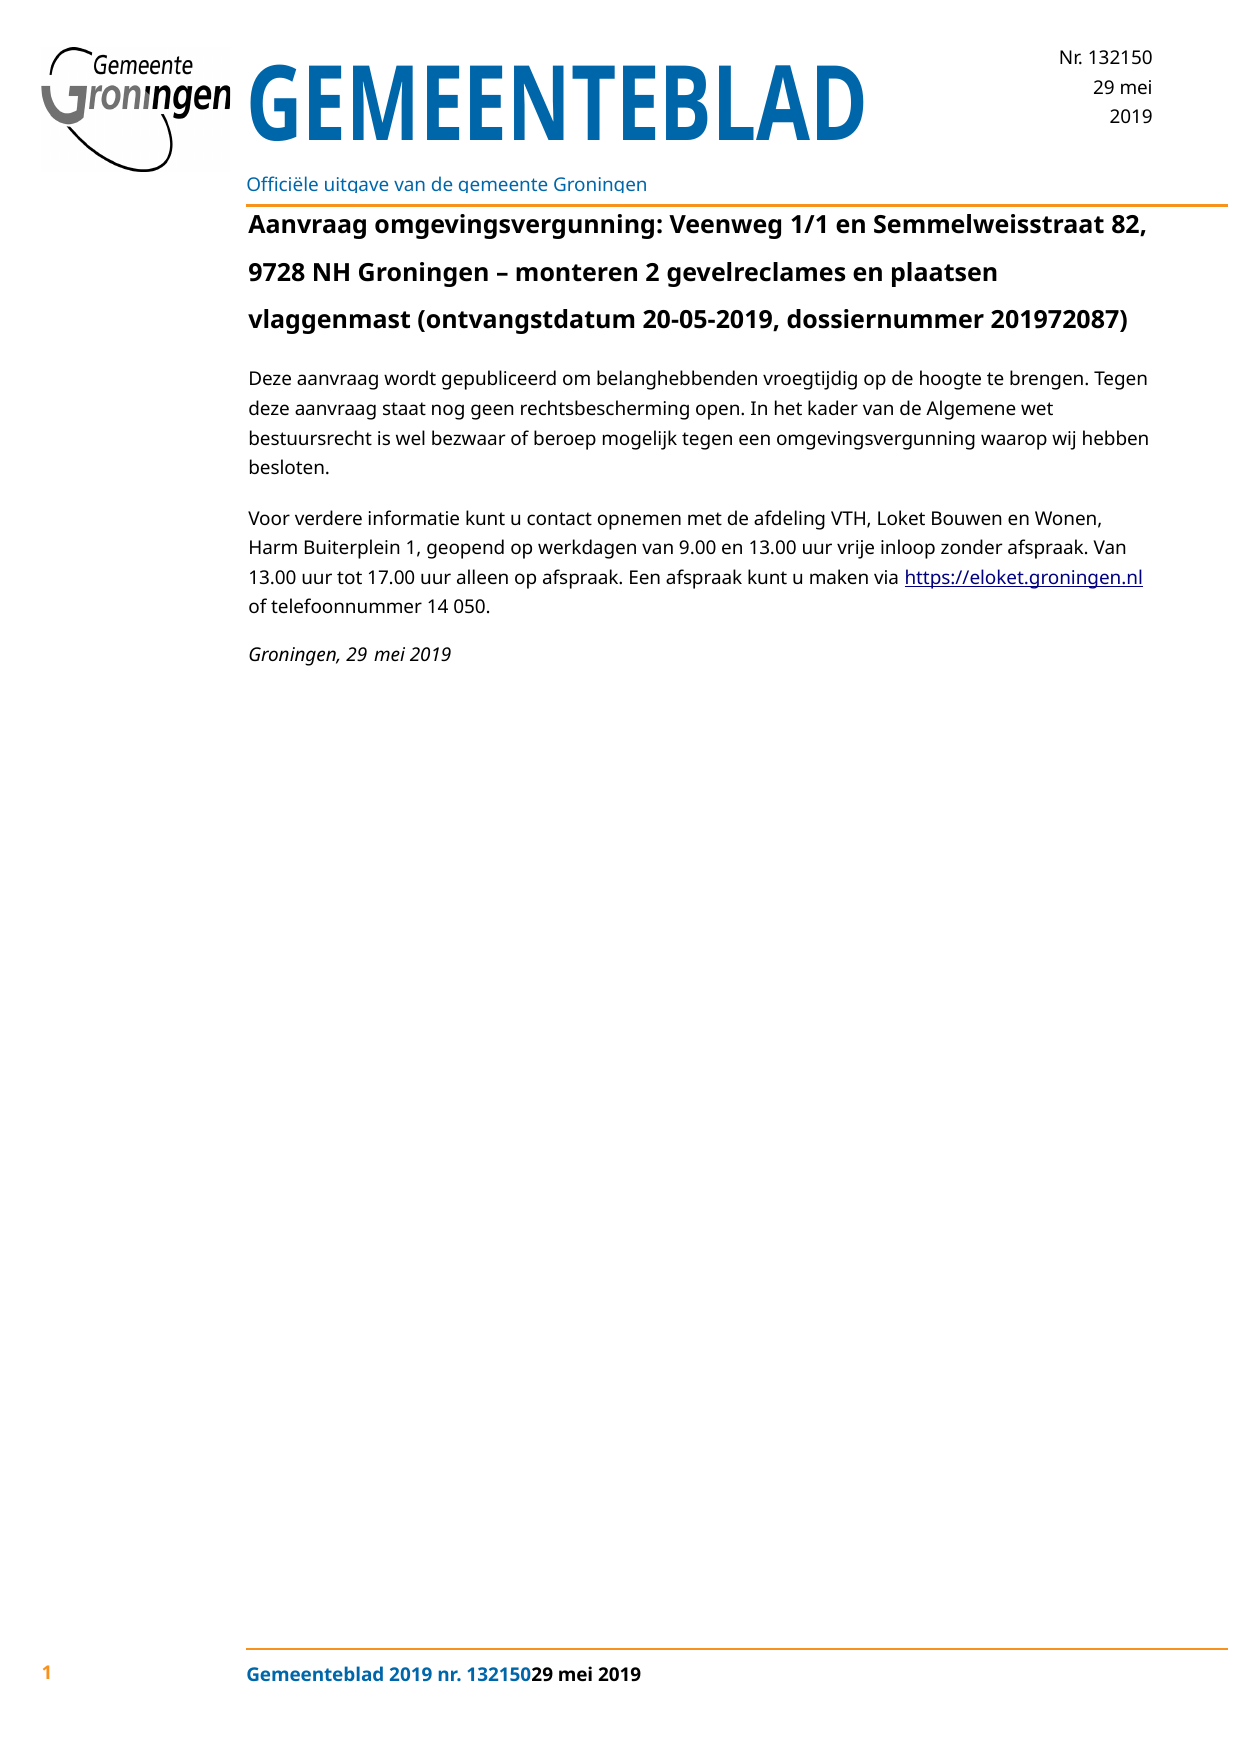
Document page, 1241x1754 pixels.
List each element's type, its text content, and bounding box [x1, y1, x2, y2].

text Voor verdere informatie kunt u contact opnemen met de afdeling VTH, Loket Bouwen en Wonen, Harm Buiterplein 1, geopend op werkdagen van 9.00 en 13.00 uur vrije inloop zonder afspraak. Van 13.00 uur tot 17.00 uur alleen op afspraak. Een afspraak kunt u maken via https://eloket.groningen.nl of telefoonnummer 14 050. [248, 505, 1152, 619]
text Aanvraag omgevingsvergunning: Veenweg 1/1 en Semmelweisstraat 82, 9728 NH Groningen – monteren 2 gevelreclames en plaatsen vlaggenmast (ontvangstdatum 20-05-2019, dossiernummer 201972087) [248, 207, 1152, 336]
picture [41, 47, 231, 172]
text Deze aanvraag wordt gepubliceerd om belanghebbenden vroegtijdig op de hoogte te brengen. Tegen deze aanvraag staat nog geen rechtsbescherming open. In het kader van de Algemene wet bestuursrecht is wel bezwaar of beroep mogelijk tegen een omgevingsvergunning waarop wij hebben besloten. [248, 366, 1152, 480]
text Groningen, 29 mei 2019 [248, 641, 1152, 667]
